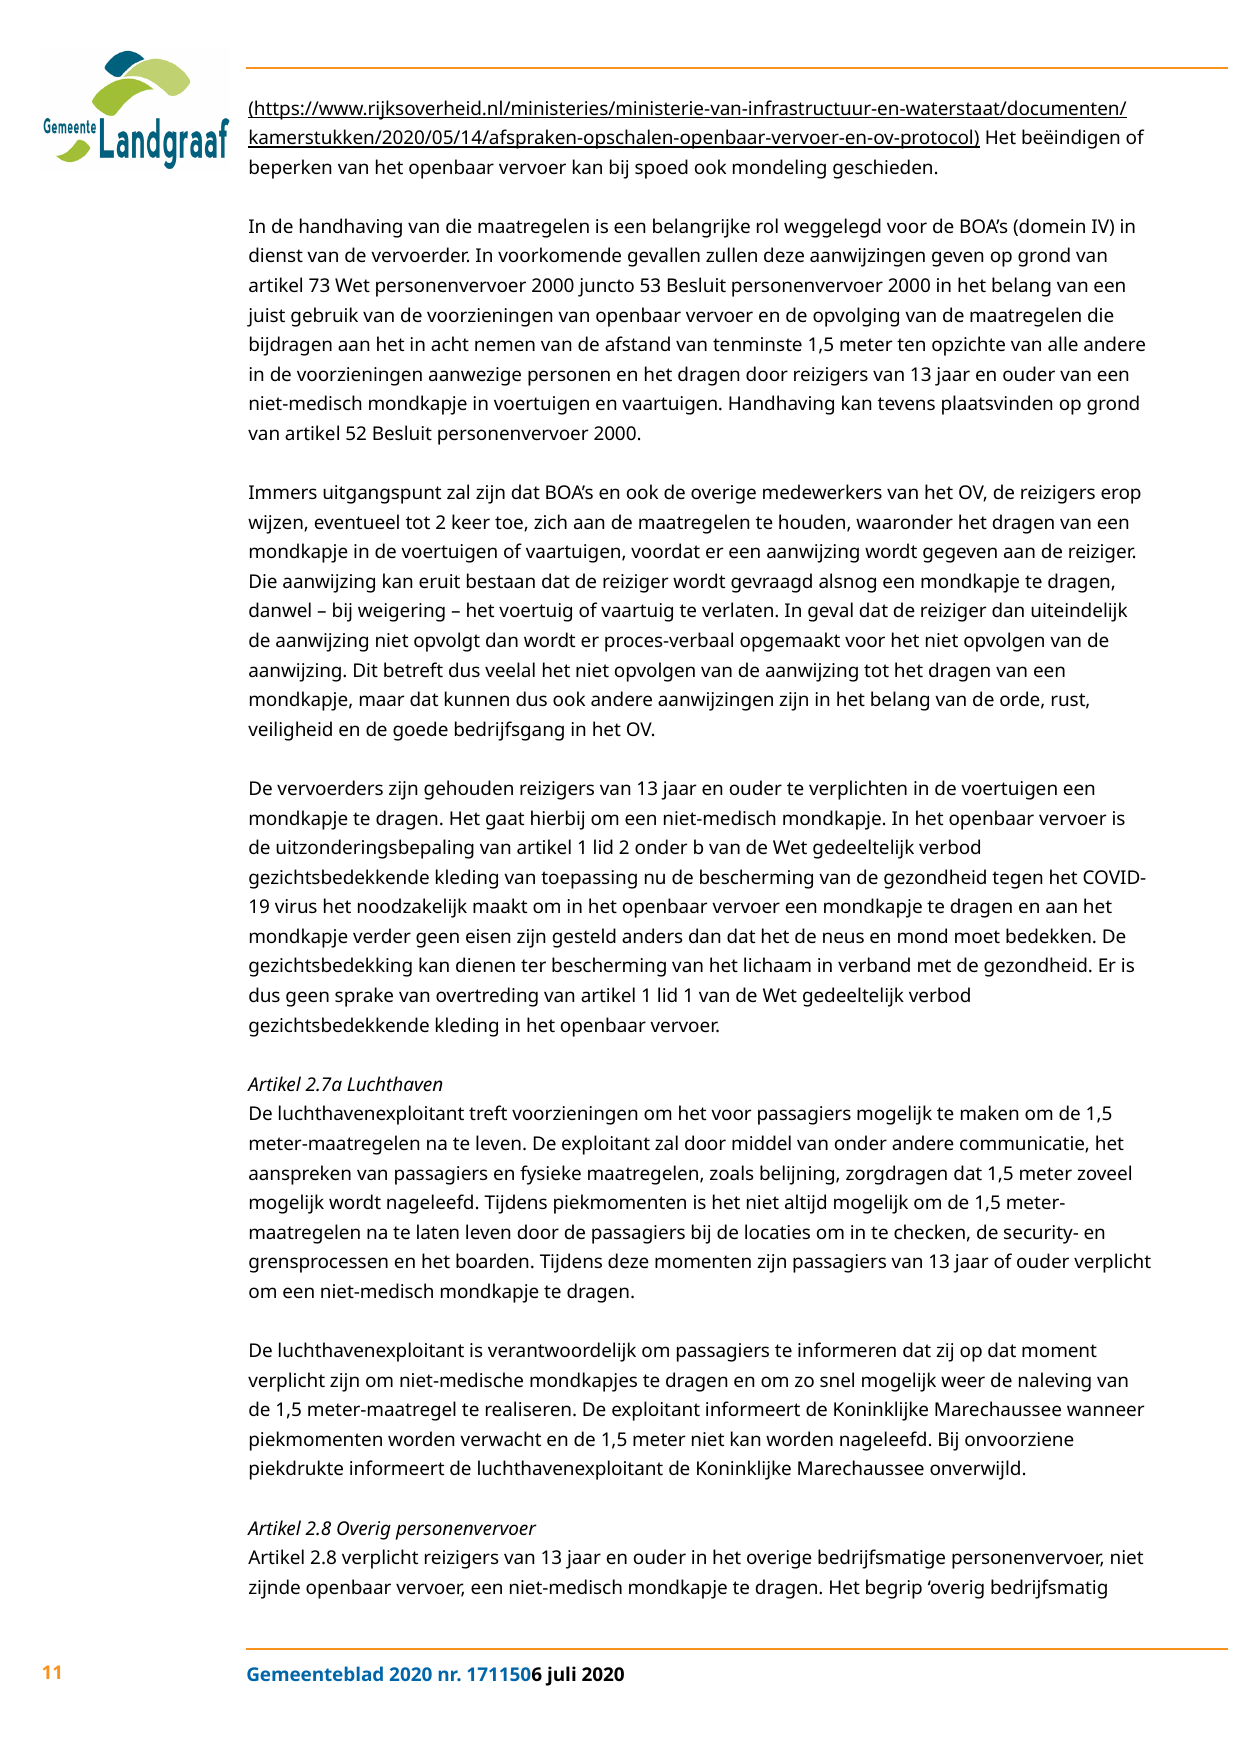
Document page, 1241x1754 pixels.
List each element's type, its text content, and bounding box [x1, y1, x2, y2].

picture [41, 47, 231, 172]
text Immers uitgangspunt zal zijn dat BOA’s en ook de overige medewerkers van het OV, de reizigers erop wijzen, eventueel tot 2 keer toe, zich aan de maatregelen te houden, waaronder het dragen van een mondkapje in de voertuigen of vaartuigen, voordat er een aanwijzing wordt gegeven aan de reiziger. Die aanwijzing kan eruit bestaan dat de reiziger wordt gevraagd alsnog een mondkapje te dragen, danwel – bij weigering – het voertuig of vaartuig te verlaten. In geval dat de reiziger dan uiteindelijk de aanwijzing niet opvolgt dan wordt er proces-verbaal opgemaakt voor het niet opvolgen van de aanwijzing. Dit betreft dus veelal het niet opvolgen van de aanwijzing tot het dragen van een mondkapje, maar dat kunnen dus ook andere aanwijzingen zijn in het belang van de orde, rust, veiligheid en de goede bedrijfsgang in het OV. [248, 479, 1152, 742]
text De luchthavenexploitant is verantwoordelijk om passagiers te informeren dat zij op dat moment verplicht zijn om niet-medische mondkapjes te dragen en om zo snel mogelijk weer de naleving van de 1,5 meter-maatregel te realiseren. De exploitant informeert de Koninklijke Marechaussee wanneer piekmomenten worden verwacht en de 1,5 meter niet kan worden nageleefd. Bij onvoorziene piekdrukte informeert de luchthavenexploitant de Koninklijke Marechaussee onverwijld. [248, 1337, 1152, 1481]
text De vervoerders zijn gehouden reizigers van 13 jaar en ouder te verplichten in de voertuigen een mondkapje te dragen. Het gaat hierbij om een niet-medisch mondkapje. In het openbaar vervoer is de uitzonderingsbepaling van artikel 1 lid 2 onder b van de Wet gedeeltelijk verbod gezichtsbedekkende kleding van toepassing nu de bescherming van de gezondheid tegen het COVID-19 virus het noodzakelijk maakt om in het openbaar vervoer een mondkapje te dragen en aan het mondkapje verder geen eisen zijn gesteld anders dan dat het de neus en mond moet bedekken. De gezichtsbedekking kan dienen ter bescherming van het lichaam in verband met de gezondheid. Er is dus geen sprake van overtreding van artikel 1 lid 1 van de Wet gedeeltelijk verbod gezichtsbedekkende kleding in het openbaar vervoer. [248, 775, 1152, 1038]
text De luchthavenexploitant treft voorzieningen om het voor passagiers mogelijk te maken om de 1,5 meter-maatregelen na te leven. De exploitant zal door middel van onder andere communicatie, het aanspreken van passagiers en fysieke maatregelen, zoals belijning, zorgdragen dat 1,5 meter zoveel mogelijk wordt nageleefd. Tijdens piekmomenten is het niet altijd mogelijk om de 1,5 meter-maatregelen na te laten leven door de passagiers bij de locaties om in te checken, de security- en grensprocessen en het boarden. Tijdens deze momenten zijn passagiers van 13 jaar of ouder verplicht om een niet-medisch mondkapje te dragen. [248, 1101, 1152, 1304]
text Artikel 2.7a Luchthaven [248, 1071, 1152, 1097]
text Artikel 2.8 verplicht reizigers van 13 jaar en ouder in het overige bedrijfsmatige personenvervoer, niet zijnde openbaar vervoer, een niet-medisch mondkapje te dragen. Het begrip ‘overig bedrijfsmatig [248, 1544, 1152, 1600]
text In de handhaving van die maatregelen is een belangrijke rol weggelegd voor de BOA’s (domein IV) in dienst van de vervoerder. In voorkomende gevallen zullen deze aanwijzingen geven op grond van artikel 73 Wet personenvervoer 2000 juncto 53 Besluit personenvervoer 2000 in het belang van een juist gebruik van de voorzieningen van openbaar vervoer en de opvolging van de maatregelen die bijdragen aan het in acht nemen van de afstand van tenminste 1,5 meter ten opzichte van alle andere in de voorzieningen aanwezige personen en het dragen door reizigers van 13 jaar en ouder van een niet-medisch mondkapje in voertuigen en vaartuigen. Handhaving kan tevens plaatsvinden op grond van artikel 52 Besluit personenvervoer 2000. [248, 213, 1152, 446]
text (https://www.rijksoverheid.nl/ministeries/ministerie-van-infrastructuur-en-waterstaat/documenten/kamerstukken/2020/05/14/afspraken-opschalen-openbaar-vervoer-en-ov-protocol) Het beëindigen of beperken van het openbaar vervoer kan bij spoed ook mondeling geschieden. [248, 95, 1152, 180]
text Artikel 2.8 Overig personenvervoer [248, 1515, 1152, 1541]
